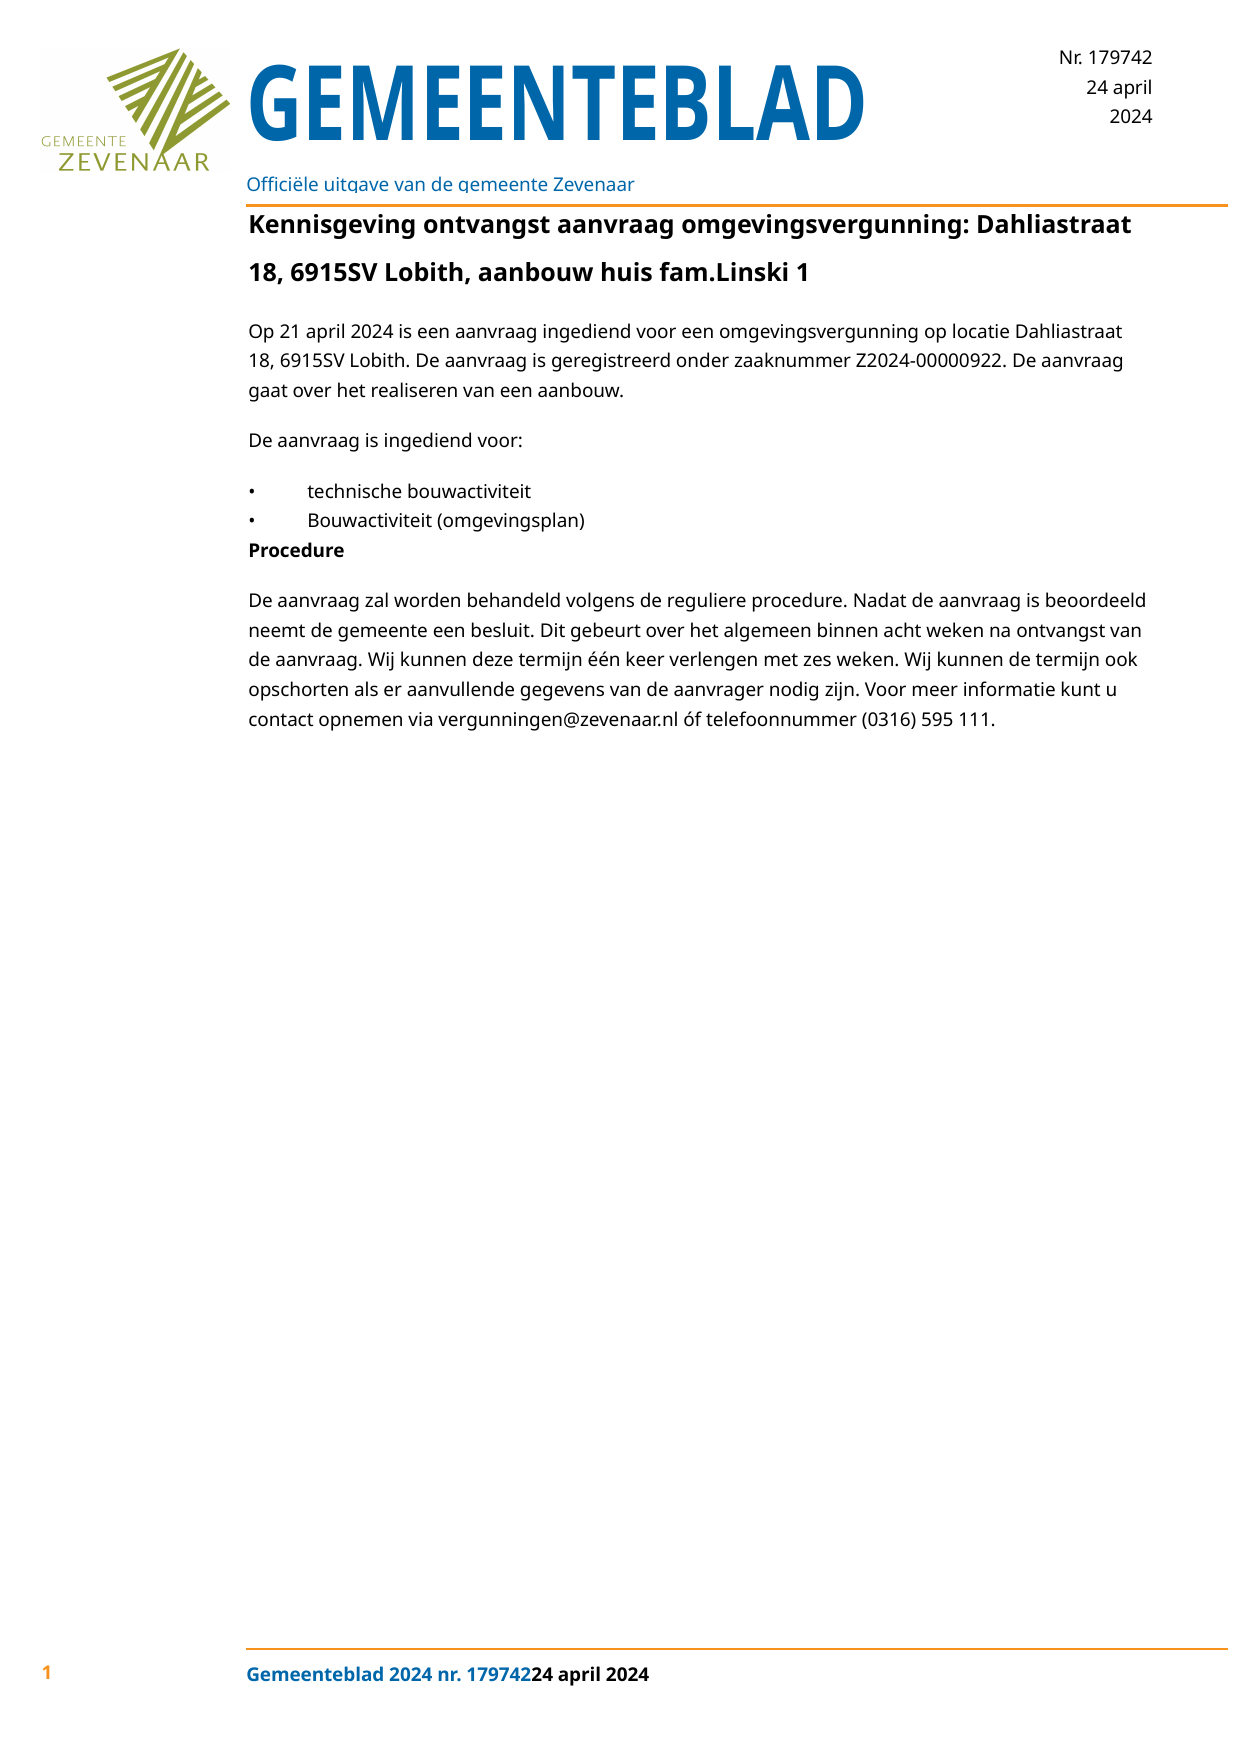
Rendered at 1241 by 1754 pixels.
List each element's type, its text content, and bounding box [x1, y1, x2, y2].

picture [41, 47, 231, 172]
text De aanvraag is ingediend voor: [248, 427, 1152, 453]
text De aanvraag zal worden behandeld volgens de reguliere procedure. Nadat de aanvraag is beoordeeld neemt de gemeente een besluit. Dit gebeurt over het algemeen binnen acht weken na ontvangst van de aanvraag. Wij kunnen deze termijn één keer verlengen met zes weken. Wij kunnen de termijn ook opschorten als er aanvullende gegevens van de aanvrager nodig zijn. Voor meer informatie kunt u contact opnemen via vergunningen@zevenaar.nl óf telefoonnummer (0316) 595 111. [248, 587, 1152, 732]
text Op 21 april 2024 is een aanvraag ingediend voor een omgevingsvergunning op locatie Dahliastraat 18, 6915SV Lobith. De aanvraag is geregistreerd onder zaaknummer Z2024-00000922. De aanvraag gaat over het realiseren van een aanbouw. [248, 318, 1152, 403]
text Procedure [248, 537, 1152, 563]
list technische bouwactiviteit [248, 478, 1152, 504]
text Kennisgeving ontvangst aanvraag omgevingsvergunning: Dahliastraat 18, 6915SV Lobith, aanbouw huis fam.Linski 1 [248, 207, 1152, 288]
list Bouwactiviteit (omgevingsplan) [248, 507, 1152, 533]
